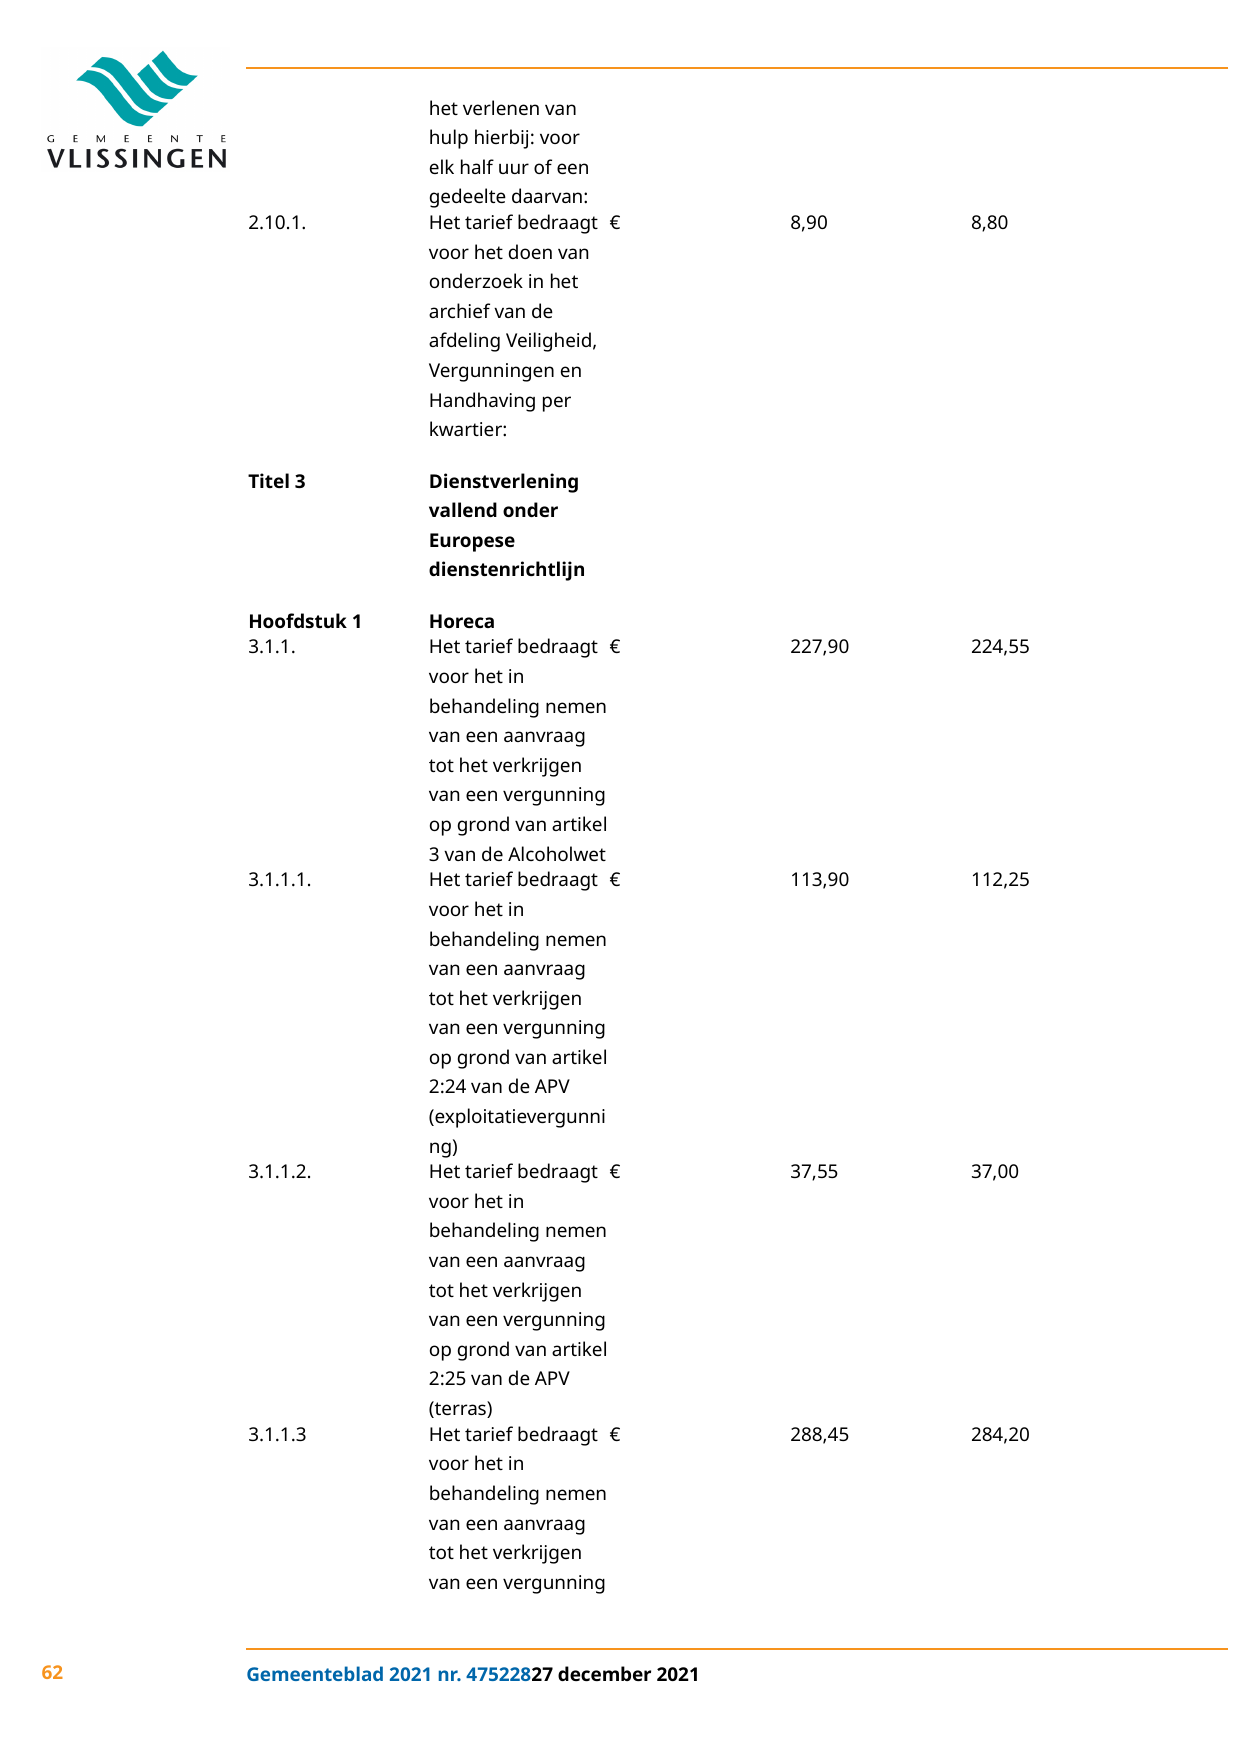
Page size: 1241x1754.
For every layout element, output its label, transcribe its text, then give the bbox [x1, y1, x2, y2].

table_cell Horeca [429, 608, 609, 634]
table_cell € [609, 209, 790, 442]
table_cell € [609, 1159, 790, 1421]
table_cell [609, 95, 790, 209]
table_cell 8,90 [790, 209, 971, 442]
table_cell Het tarief bedraagt voor het in behandeling nemen van een aanvraag tot het verkrijgen van een vergunning op grond van artikel 3 van de Alcoholwet [429, 634, 609, 867]
table_cell [609, 442, 790, 468]
table_cell 3.1.1.2. [248, 1159, 429, 1421]
table_cell € [609, 634, 790, 867]
table_cell [971, 582, 1152, 608]
table_cell 113,90 [790, 867, 971, 1158]
table_cell Titel 3 [248, 468, 429, 582]
table_cell 3.1.1.1. [248, 867, 429, 1158]
table_cell [971, 442, 1152, 468]
table_cell € [609, 1421, 790, 1594]
table_cell [609, 608, 790, 634]
table_cell 288,45 [790, 1421, 971, 1594]
table_cell 37,00 [971, 1159, 1152, 1421]
table_cell [971, 95, 1152, 209]
table_cell [790, 442, 971, 468]
table_cell Hoofdstuk 1 [248, 608, 429, 634]
table_cell [248, 582, 429, 608]
table_cell 3.1.1.3 [248, 1421, 429, 1594]
table_cell 8,80 [971, 209, 1152, 442]
table_cell het verlenen van hulp hierbij: voor elk half uur of een gedeelte daarvan: [429, 95, 609, 209]
table_cell 227,90 [790, 634, 971, 867]
table_cell [248, 95, 429, 209]
table_cell [790, 95, 971, 209]
table_cell [429, 582, 609, 608]
table_cell [790, 468, 971, 582]
table_cell 224,55 [971, 634, 1152, 867]
table_cell Het tarief bedraagt voor het in behandeling nemen van een aanvraag tot het verkrijgen van een vergunning op grond van artikel 2:24 van de APV (exploitatievergunning) [429, 867, 609, 1158]
picture [41, 47, 231, 172]
table_cell [971, 608, 1152, 634]
table_cell 284,20 [971, 1421, 1152, 1594]
table_cell [790, 582, 971, 608]
table_cell € [609, 867, 790, 1158]
table_cell [609, 582, 790, 608]
table_cell Het tarief bedraagt voor het in behandeling nemen van een aanvraag tot het verkrijgen van een vergunning op grond van artikel 2:25 van de APV (terras) [429, 1159, 609, 1421]
table_cell 3.1.1. [248, 634, 429, 867]
table_cell 37,55 [790, 1159, 971, 1421]
table_cell [609, 468, 790, 582]
table_cell [790, 608, 971, 634]
table_cell Het tarief bedraagt voor het doen van onderzoek in het archief van de afdeling Veiligheid, Vergunningen en Handhaving per kwartier: [429, 209, 609, 442]
table_cell [971, 468, 1152, 582]
table_cell 2.10.1. [248, 209, 429, 442]
table_cell 112,25 [971, 867, 1152, 1158]
table_cell Dienstverlening vallend onder Europese dienstenrichtlijn [429, 468, 609, 582]
table_cell [248, 442, 429, 468]
table_cell [429, 442, 609, 468]
table_cell Het tarief bedraagt voor het in behandeling nemen van een aanvraag tot het verkrijgen van een vergunning [429, 1421, 609, 1594]
